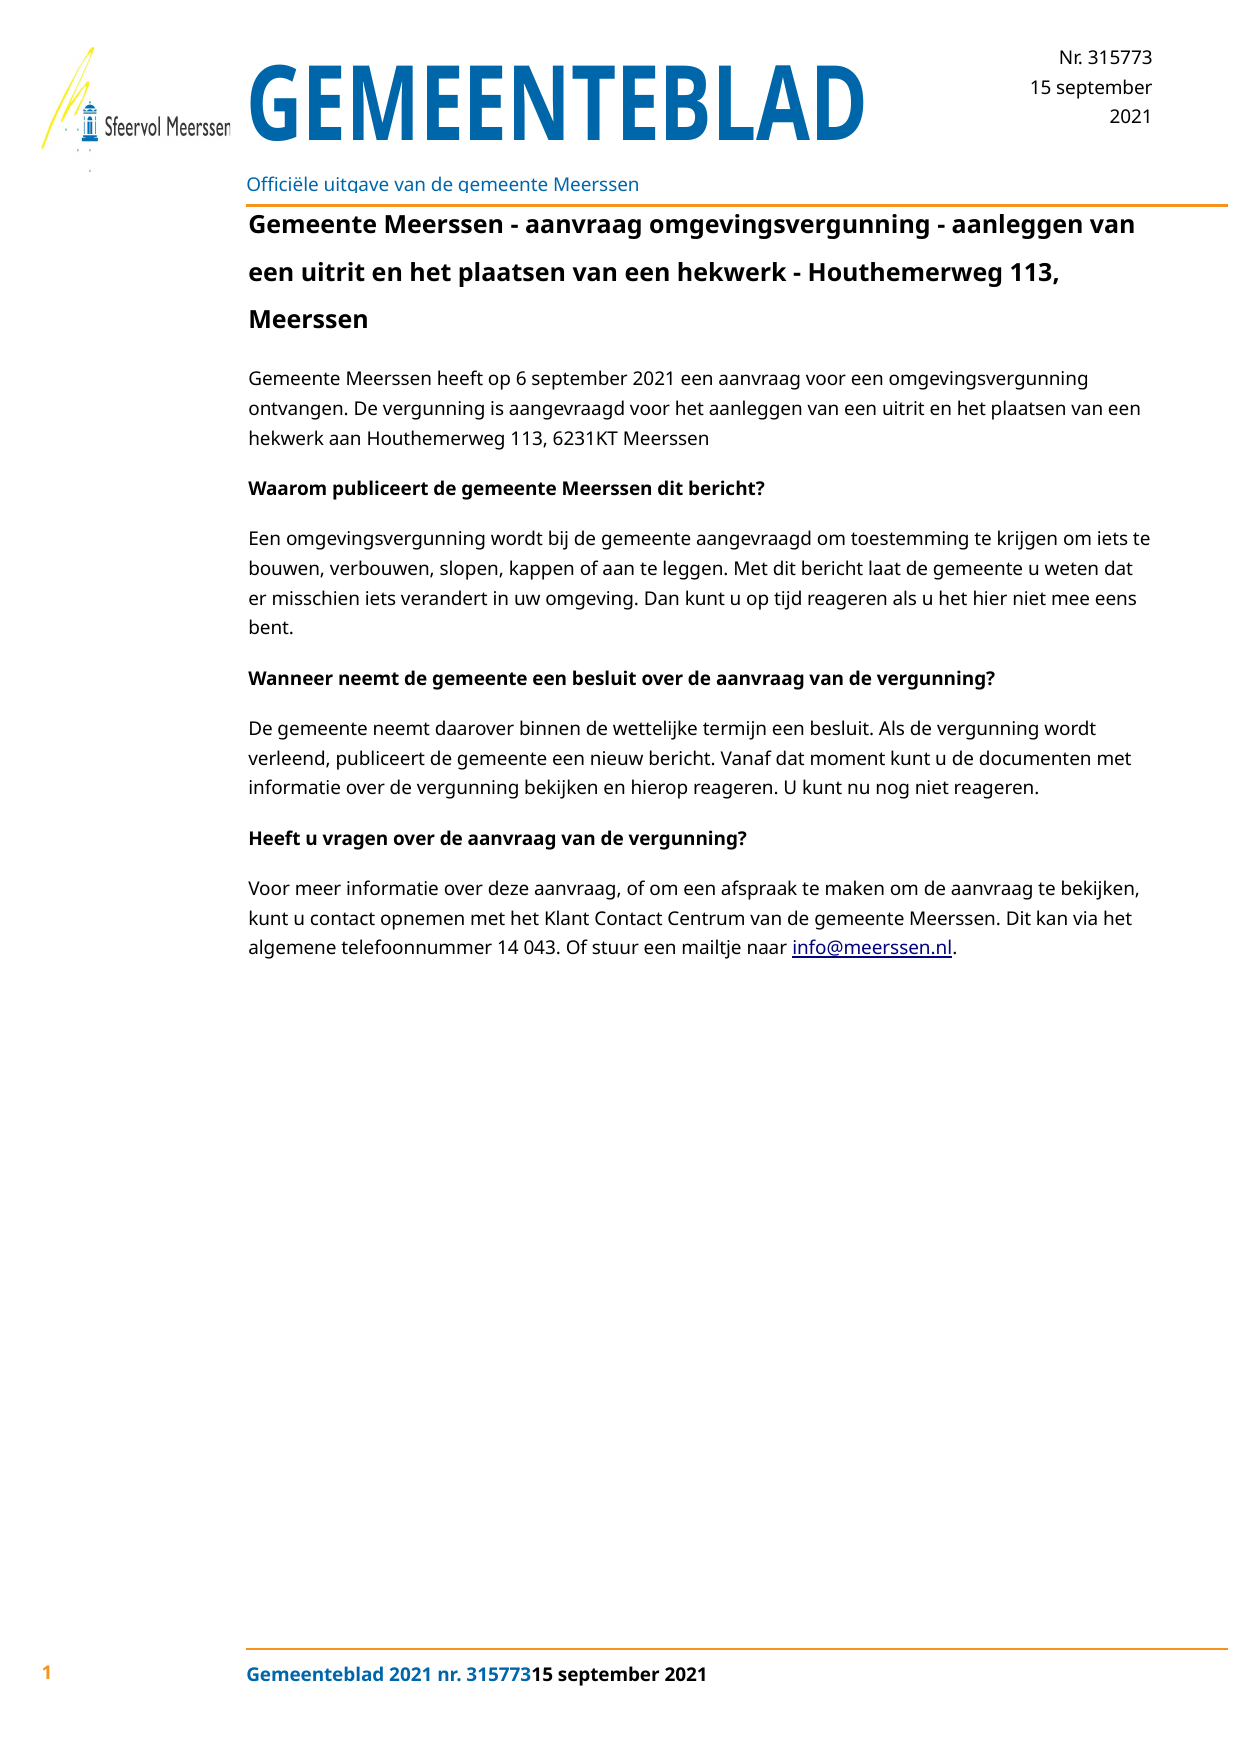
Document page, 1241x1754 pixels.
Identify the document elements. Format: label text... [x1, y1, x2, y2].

text Waarom publiceert de gemeente Meerssen dit bericht? [248, 475, 1152, 501]
picture [41, 47, 231, 172]
text Een omgevingsvergunning wordt bij de gemeente aangevraagd om toestemming te krijgen om iets te bouwen, verbouwen, slopen, kappen of aan te leggen. Met dit bericht laat de gemeente u weten dat er misschien iets verandert in uw omgeving. Dan kunt u op tijd reageren als u het hier niet mee eens bent. [248, 526, 1152, 640]
text Wanneer neemt de gemeente een besluit over de aanvraag van de vergunning? [248, 665, 1152, 690]
text Voor meer informatie over deze aanvraag, of om een afspraak te maken om de aanvraag te bekijken, kunt u contact opnemen met het Klant Contact Centrum van de gemeente Meerssen. Dit kan via het algemene telefoonnummer 14 043. Of stuur een mailtje naar info@meerssen.nl. [248, 875, 1152, 960]
text Gemeente Meerssen heeft op 6 september 2021 een aanvraag voor een omgevingsvergunning ontvangen. De vergunning is aangevraagd voor het aanleggen van een uitrit en het plaatsen van een hekwerk aan Houthemerweg 113, 6231KT Meerssen [248, 366, 1152, 450]
text Gemeente Meerssen - aanvraag omgevingsvergunning - aanleggen van een uitrit en het plaatsen van een hekwerk - Houthemerweg 113, Meerssen [248, 207, 1152, 336]
text Heeft u vragen over de aanvraag van de vergunning? [248, 825, 1152, 850]
text De gemeente neemt daarover binnen de wettelijke termijn een besluit. Als de vergunning wordt verleend, publiceert de gemeente een nieuw bericht. Vanaf dat moment kunt u de documenten met informatie over de vergunning bekijken en hierop reageren. U kunt nu nog niet reageren. [248, 715, 1152, 800]
